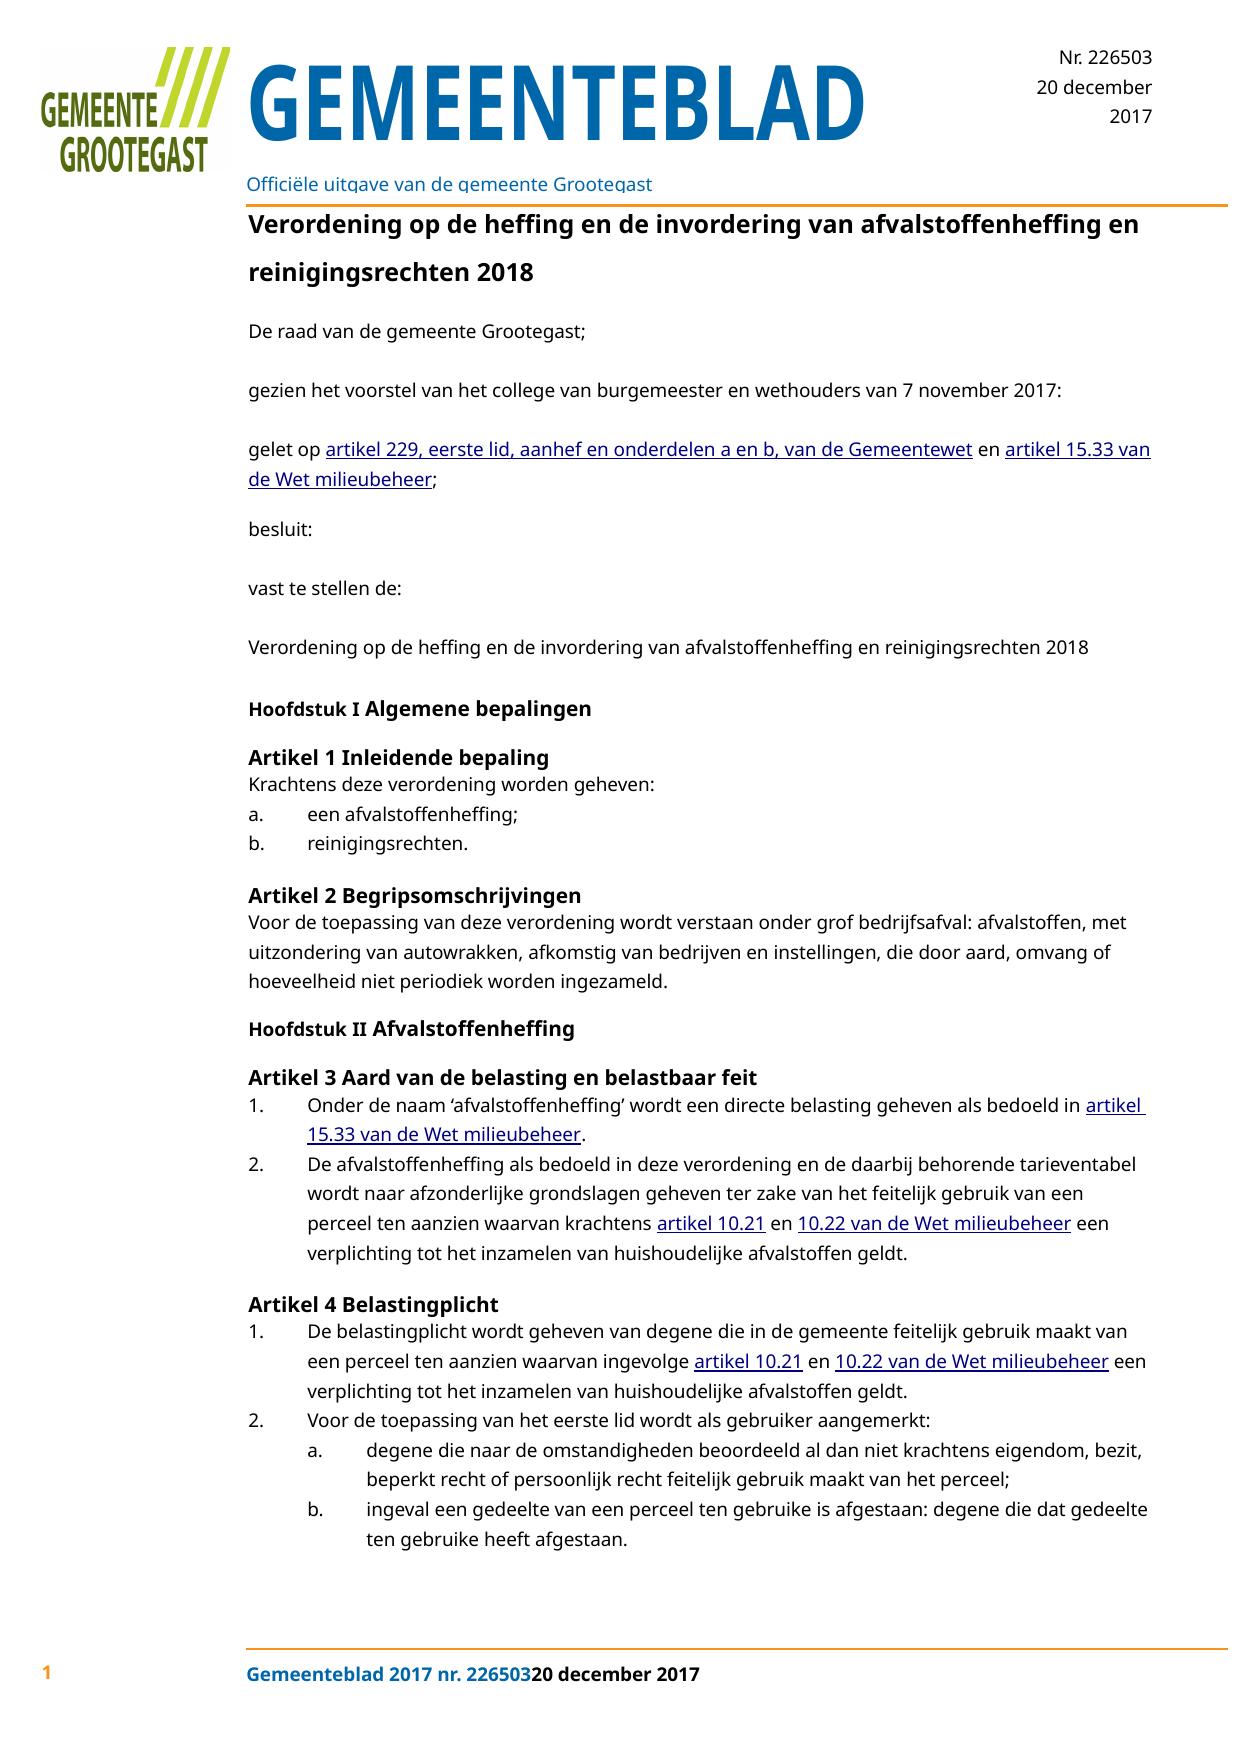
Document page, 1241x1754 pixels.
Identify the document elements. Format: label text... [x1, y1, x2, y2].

text Krachtens deze verordening worden geheven: [248, 771, 1152, 797]
text Hoofdstuk I Algemene bepalingen [248, 694, 1152, 722]
list De belastingplicht wordt geheven van degene die in de gemeente feitelijk gebruik maakt van een perceel ten aanzien waarvan ingevolge artikel 10.21 en 10.22 van de Wet milieubeheer een verplichting tot het inzamelen van huishoudelijke afvalstoffen geldt. [248, 1319, 1152, 1403]
text Artikel 2 Begripsomschrijvingen [248, 881, 1152, 909]
text besluit: [248, 516, 1152, 542]
list De afvalstoffenheffing als bedoeld in deze verordening en de daarbij behorende tarieventabel wordt naar afzonderlijke grondslagen geheven ter zake van het feitelijk gebruik van een perceel ten aanzien waarvan krachtens artikel 10.21 en 10.22 van de Wet milieubeheer een verplichting tot het inzamelen van huishoudelijke afvalstoffen geldt. [248, 1151, 1152, 1266]
list ingeval een gedeelte van een perceel ten gebruike is afgestaan: degene die dat gedeelte ten gebruike heeft afgestaan. [307, 1496, 1152, 1551]
text vast te stellen de: [248, 575, 1152, 601]
list een afvalstoffenheffing; [248, 801, 1152, 827]
list degene die naar de omstandigheden beoordeeld al dan niet krachtens eigendom, bezit, beperkt recht of persoonlijk recht feitelijk gebruik maakt van het perceel; [307, 1437, 1152, 1492]
list Onder de naam ‘afvalstoffenheffing’ wordt een directe belasting geheven als bedoeld in artikel 15.33 van de Wet milieubeheer. [248, 1092, 1152, 1147]
text Artikel 4 Belastingplicht [248, 1290, 1152, 1319]
picture [41, 47, 231, 172]
text Verordening op de heffing en de invordering van afvalstoffenheffing en reinigingsrechten 2018 [248, 634, 1152, 660]
text Verordening op de heffing en de invordering van afvalstoffenheffing en reinigingsrechten 2018 [248, 207, 1152, 288]
text Hoofdstuk II Afvalstoffenheffing [248, 1014, 1152, 1043]
text Artikel 1 Inleidende bepaling [248, 743, 1152, 771]
text Artikel 3 Aard van de belasting en belastbaar feit [248, 1063, 1152, 1092]
list reinigingsrechten. [248, 831, 1152, 856]
text Voor de toepassing van deze verordening wordt verstaan onder grof bedrijfsafval: afvalstoffen, met uitzondering van autowrakken, afkomstig van bedrijven en instellingen, die door aard, omvang of hoeveelheid niet periodiek worden ingezameld. [248, 909, 1152, 994]
text De raad van de gemeente Grootegast; [248, 318, 1152, 344]
text gelet op artikel 229, eerste lid, aanhef en onderdelen a en b, van de Gemeentewet en artikel 15.33 van de Wet milieubeheer; [248, 436, 1152, 492]
text gezien het voorstel van het college van burgemeester en wethouders van 7 november 2017: [248, 377, 1152, 403]
list Voor de toepassing van het eerste lid wordt als gebruiker aangemerkt: [248, 1407, 1152, 1433]
